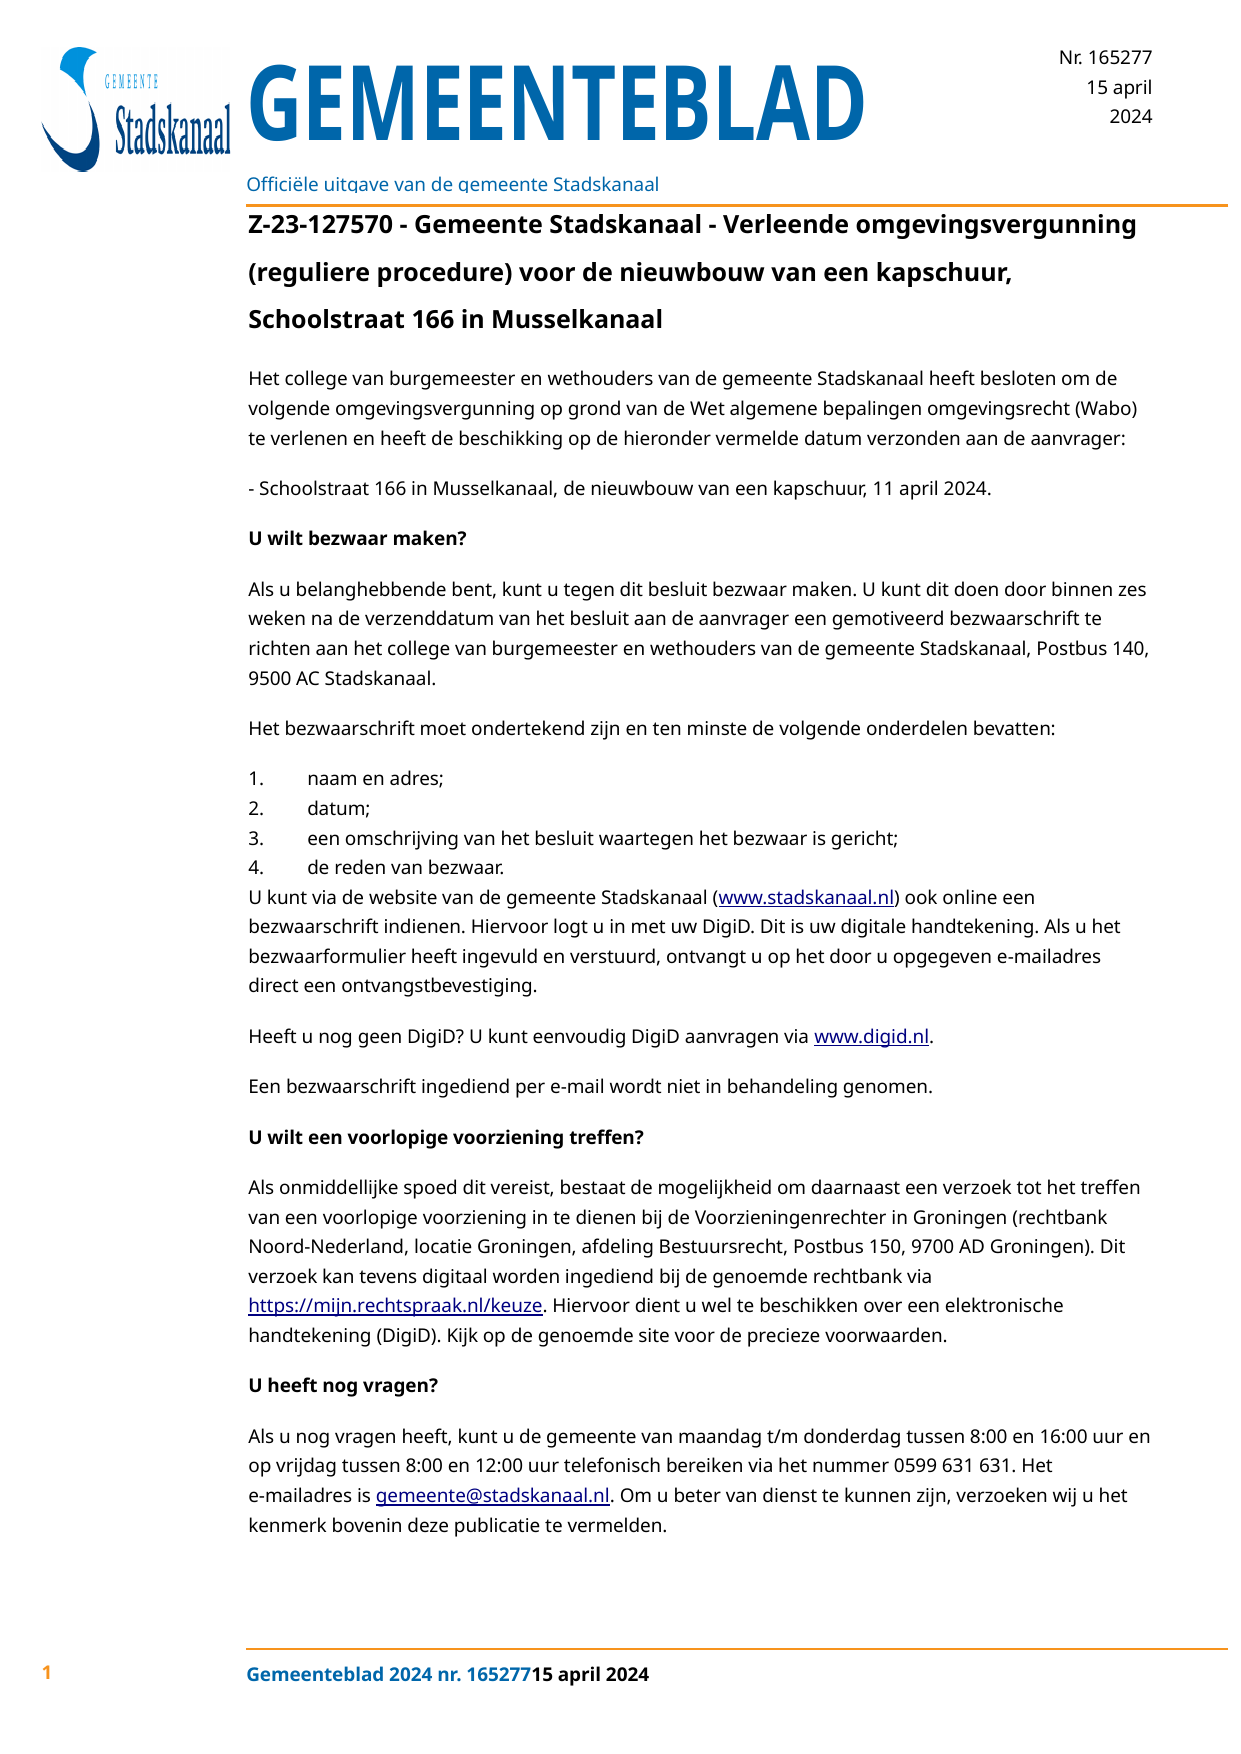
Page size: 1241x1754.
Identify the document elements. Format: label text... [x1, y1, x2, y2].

text U wilt bezwaar maken? [248, 526, 1152, 551]
list een omschrijving van het besluit waartegen het bezwaar is gericht; [248, 825, 1152, 850]
text - Schoolstraat 166 in Musselkanaal, de nieuwbouw van een kapschuur, 11 april 2024. [248, 475, 1152, 501]
text Als u belanghebbende bent, kunt u tegen dit besluit bezwaar maken. U kunt dit doen door binnen zes weken na de verzenddatum van het besluit aan de aanvrager een gemotiveerd bezwaarschrift te richten aan het college van burgemeester en wethouders van de gemeente Stadskanaal, Postbus 140, 9500 AC Stadskanaal. [248, 576, 1152, 690]
text U wilt een voorlopige voorziening treffen? [248, 1124, 1152, 1149]
text Het bezwaarschrift moet ondertekend zijn en ten minste de volgende onderdelen bevatten: [248, 715, 1152, 741]
text Als onmiddellijke spoed dit vereist, bestaat de mogelijkheid om daarnaast een verzoek tot het treffen van een voorlopige voorziening in te dienen bij de Voorzieningenrechter in Groningen (rechtbank Noord-Nederland, locatie Groningen, afdeling Bestuursrecht, Postbus 150, 9700 AD Groningen). Dit verzoek kan tevens digitaal worden ingediend bij de genoemde rechtbank via https://mijn.rechtspraak.nl/keuze. Hiervoor dient u wel te beschikken over een elektronische handtekening (DigiD). Kijk op de genoemde site voor de precieze voorwaarden. [248, 1174, 1152, 1348]
text Als u nog vragen heeft, kunt u de gemeente van maandag t/m donderdag tussen 8:00 en 16:00 uur en op vrijdag tussen 8:00 en 12:00 uur telefonisch bereiken via het nummer 0599 631 631. Het e‑mailadres is gemeente@stadskanaal.nl. Om u beter van dienst te kunnen zijn, verzoeken wij u het kenmerk bovenin deze publicatie te vermelden. [248, 1423, 1152, 1537]
picture [41, 47, 231, 172]
text Z-23-127570 - Gemeente Stadskanaal - Verleende omgevingsvergunning (reguliere procedure) voor de nieuwbouw van een kapschuur, Schoolstraat 166 in Musselkanaal [248, 207, 1152, 336]
text U kunt via de website van de gemeente Stadskanaal (www.stadskanaal.nl) ook online een bezwaarschrift indienen. Hiervoor logt u in met uw DigiD. Dit is uw digitale handtekening. Als u het bezwaarformulier heeft ingevuld en verstuurd, ontvangt u op het door u opgegeven e‑mailadres direct een ontvangstbevestiging. [248, 884, 1152, 998]
text Een bezwaarschrift ingediend per e‑mail wordt niet in behandeling genomen. [248, 1073, 1152, 1099]
text Het college van burgemeester en wethouders van de gemeente Stadskanaal heeft besloten om de volgende omgevingsvergunning op grond van de Wet algemene bepalingen omgevingsrecht (Wabo) te verlenen en heeft de beschikking op de hieronder vermelde datum verzonden aan de aanvrager: [248, 366, 1152, 450]
list naam en adres; [248, 766, 1152, 791]
text Heeft u nog geen DigiD? U kunt eenvoudig DigiD aanvragen via www.digid.nl. [248, 1023, 1152, 1049]
text U heeft nog vragen? [248, 1373, 1152, 1398]
list datum; [248, 795, 1152, 821]
list de reden van bezwaar. [248, 854, 1152, 880]
